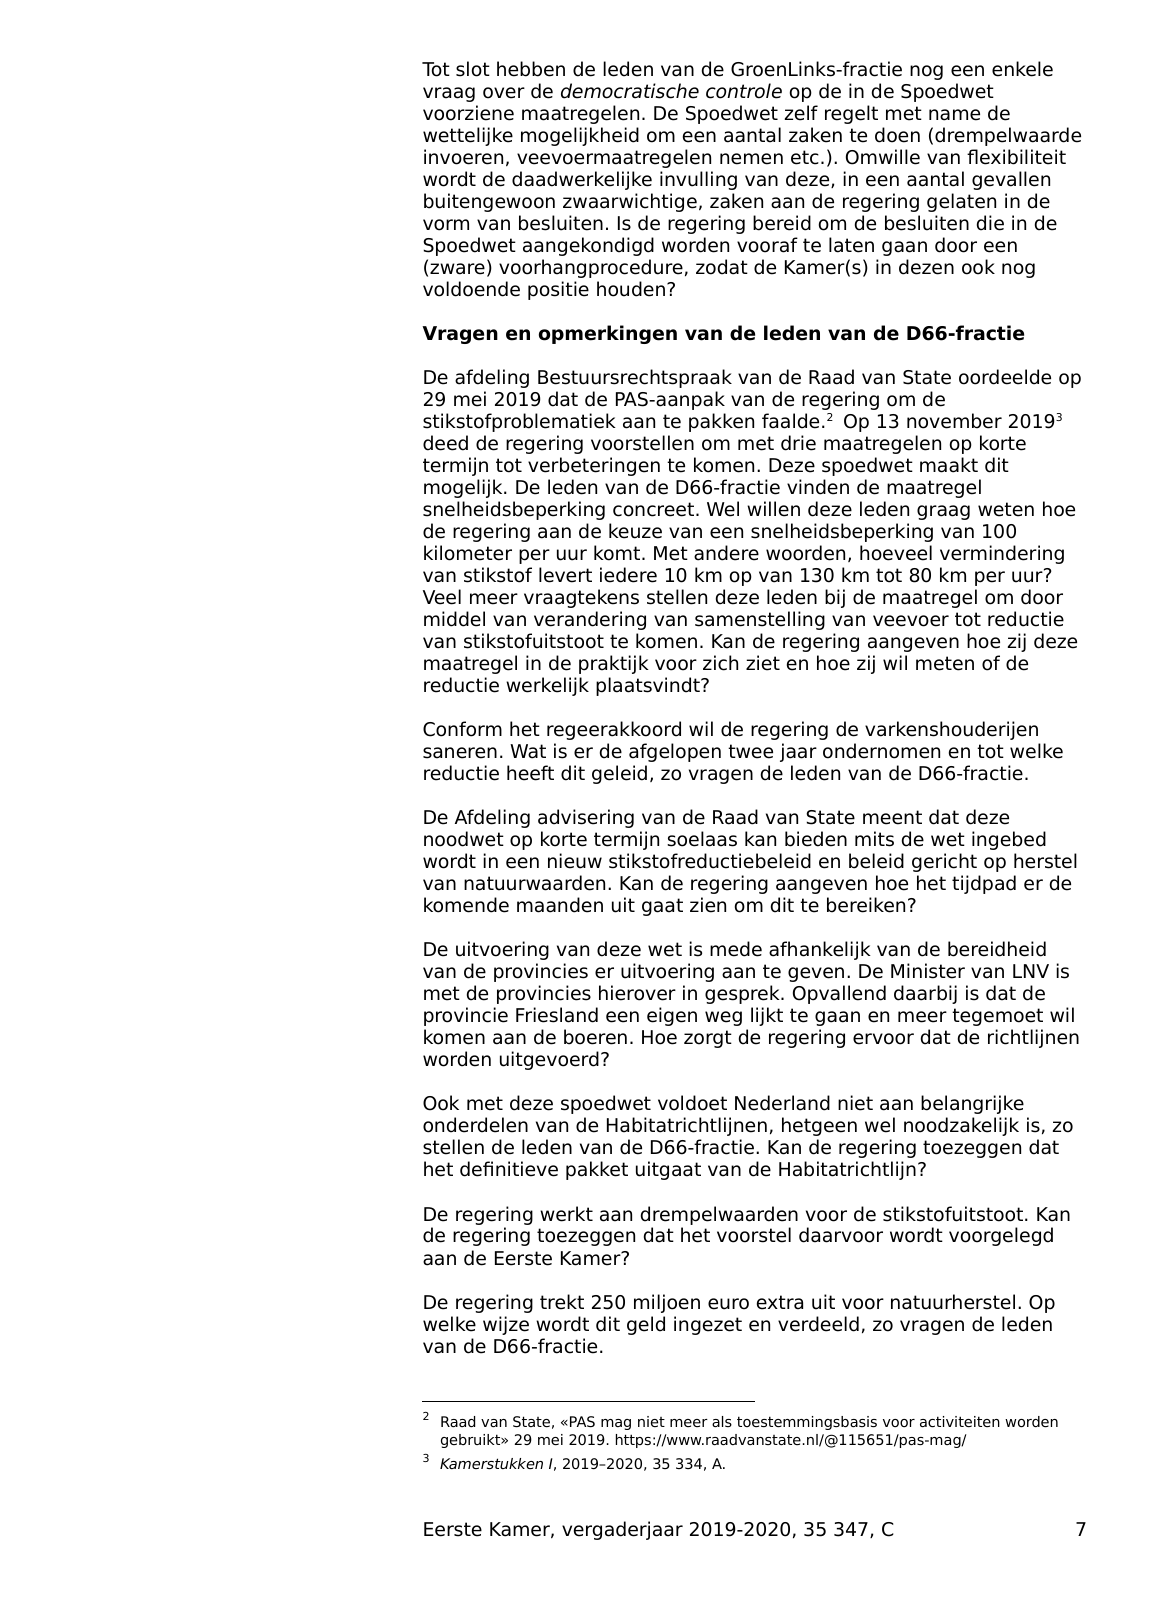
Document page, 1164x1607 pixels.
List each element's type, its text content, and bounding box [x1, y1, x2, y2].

subtitle Vragen en opmerkingen van de leden van de D66-fractie [422, 323, 1087, 345]
text De uitvoering van deze wet is mede afhankelijk van de bereidheid van de provincies er uitvoering aan te geven. De Minister van LNV is met de provincies hierover in gesprek. Opvallend daarbij is dat de provincie Friesland een eigen weg lijkt te gaan en meer tegemoet wil komen aan de boeren. Hoe zorgt de regering ervoor dat de richtlijnen worden uitgevoerd? [422, 939, 1087, 1071]
text Kamerstukken I, 2019–2020, 35 334, A. [422, 1452, 1087, 1474]
text Ook met deze spoedwet voldoet Nederland niet aan belangrijke onderdelen van de Habitatrichtlijnen, hetgeen wel noodzakelijk is, zo stellen de leden van de D66-fractie. Kan de regering toezeggen dat het definitieve pakket uitgaat van de Habitatrichtlijn? [422, 1093, 1087, 1181]
text Raad van State, «PAS mag niet meer als toestemmingsbasis voor activiteiten worden gebruikt» 29 mei 2019. https://www.raadvanstate.nl/@115651/pas-mag/ [422, 1410, 1087, 1449]
text Conform het regeerakkoord wil de regering de varkenshouderijen saneren. Wat is er de afgelopen twee jaar ondernomen en tot welke reductie heeft dit geleid, zo vragen de leden van de D66-fractie. [422, 719, 1087, 785]
text De regering trekt 250 miljoen euro extra uit voor natuurherstel. Op welke wijze wordt dit geld ingezet en verdeeld, zo vragen de leden van de D66-fractie. [422, 1292, 1087, 1357]
text De regering werkt aan drempelwaarden voor de stikstofuitstoot. Kan de regering toezeggen dat het voorstel daarvoor wordt voorgelegd aan de Eerste Kamer? [422, 1203, 1087, 1269]
text De afdeling Bestuursrechtspraak van de Raad van State oordeelde op 29 mei 2019 dat de PAS-aanpak van de regering om de stikstofproblematiek aan te pakken faalde. Op 13 november 2019 deed de regering voorstellen om met drie maatregelen op korte termijn tot verbeteringen te komen. Deze spoedwet maakt dit mogelijk. De leden van de D66-fractie vinden de maatregel snelheidsbeperking concreet. Wel willen deze leden graag weten hoe de regering aan de keuze van een snelheidsbeperking van 100 kilometer per uur komt. Met andere woorden, hoeveel vermindering van stikstof levert iedere 10 km op van 130 km tot 80 km per uur? Veel meer vraagtekens stellen deze leden bij de maatregel om door middel van verandering van samenstelling van veevoer tot reductie van stikstofuitstoot te komen. Kan de regering aangeven hoe zij deze maatregel in de praktijk voor zich ziet en hoe zij wil meten of de reductie werkelijk plaatsvindt? [422, 367, 1087, 697]
text De Afdeling advisering van de Raad van State meent dat deze noodwet op korte termijn soelaas kan bieden mits de wet ingebed wordt in een nieuw stikstofreductiebeleid en beleid gericht op herstel van natuurwaarden. Kan de regering aangeven hoe het tijdpad er de komende maanden uit gaat zien om dit te bereiken? [422, 807, 1087, 917]
text Tot slot hebben de leden van de GroenLinks-fractie nog een enkele vraag over de democratische controle op de in de Spoedwet voorziene maatregelen. De Spoedwet zelf regelt met name de wettelijke mogelijkheid om een aantal zaken te doen (drempelwaarde invoeren, veevoermaatregelen nemen etc.). Omwille van flexibiliteit wordt de daadwerkelijke invulling van deze, in een aantal gevallen buitengewoon zwaarwichtige, zaken aan de regering gelaten in de vorm van besluiten. Is de regering bereid om de besluiten die in de Spoedwet aangekondigd worden vooraf te laten gaan door een (zware) voorhangprocedure, zodat de Kamer(s) in dezen ook nog voldoende positie houden? [422, 59, 1087, 301]
